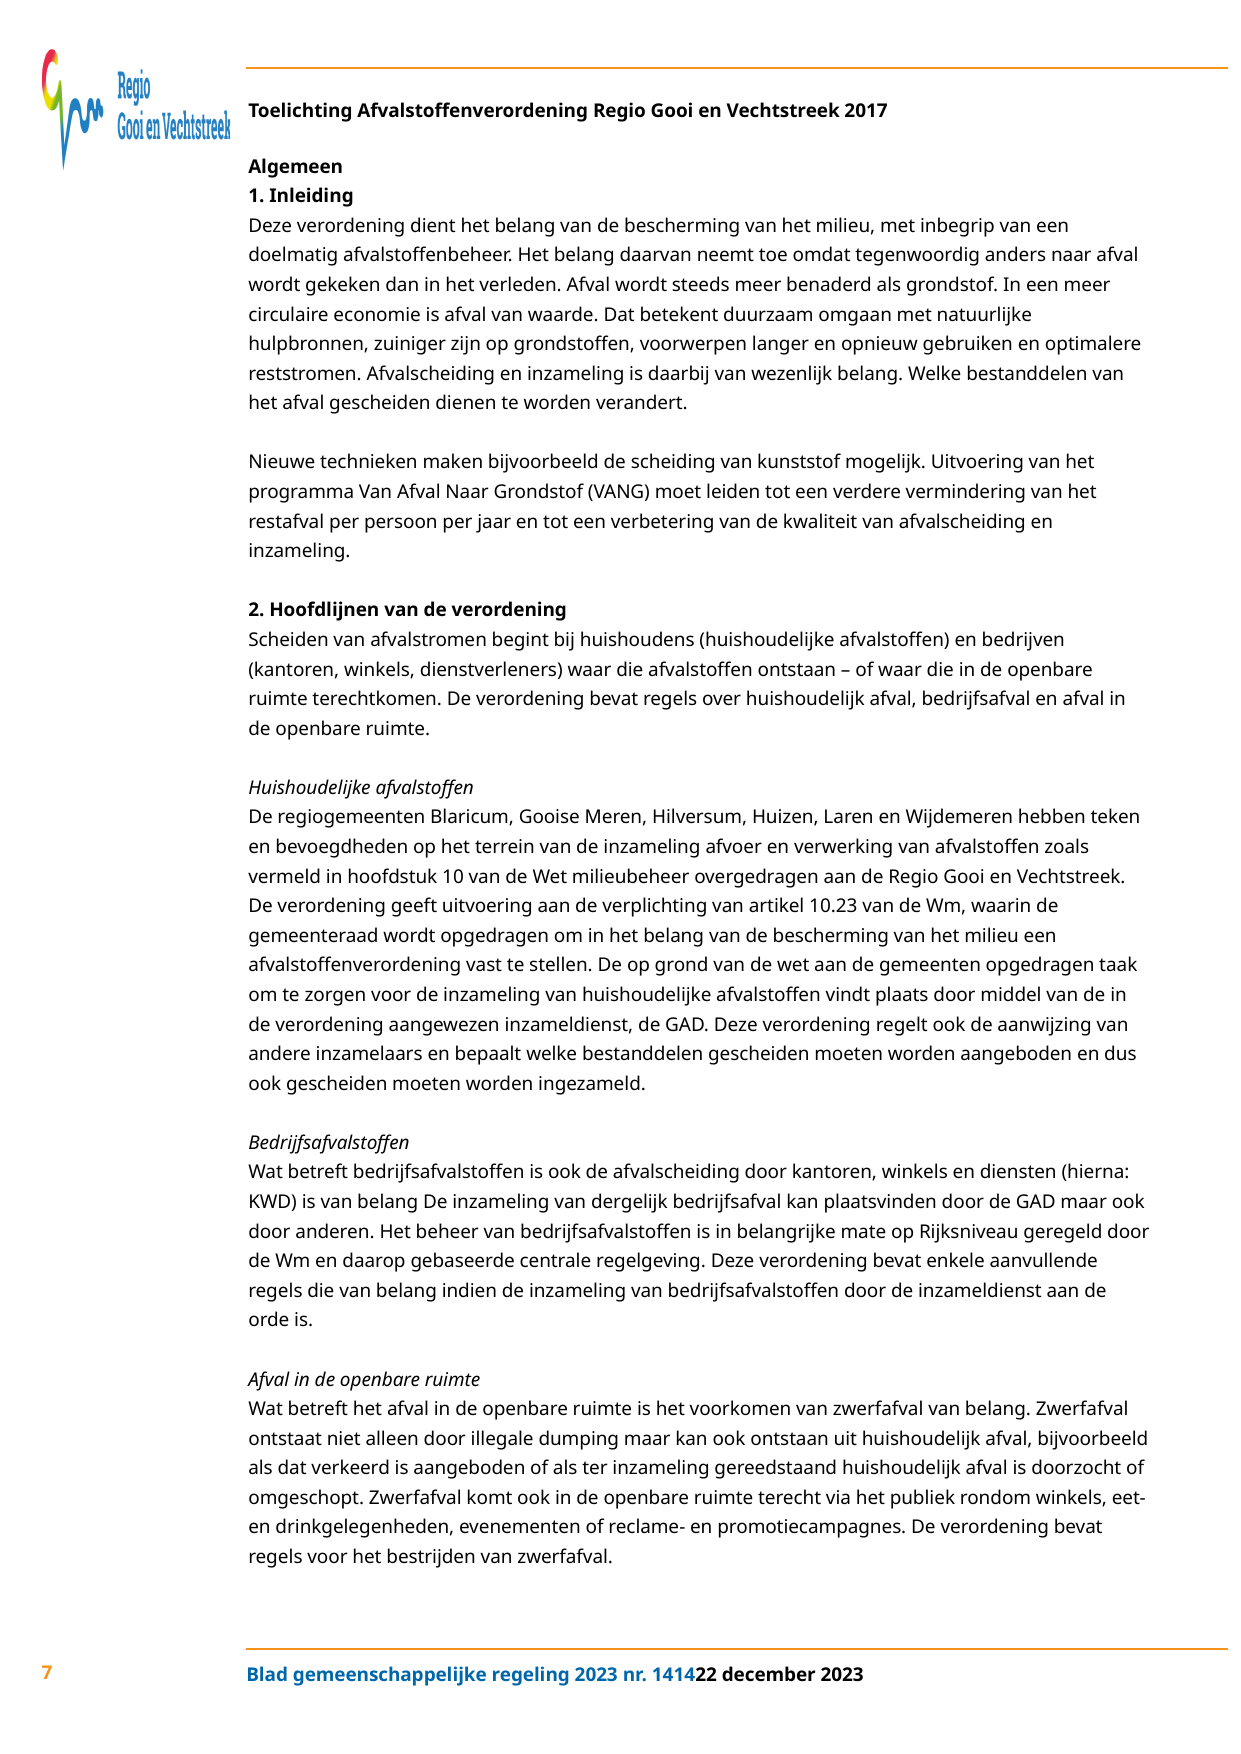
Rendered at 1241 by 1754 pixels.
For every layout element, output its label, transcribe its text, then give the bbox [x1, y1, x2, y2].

text Wat betreft bedrijfsafvalstoffen is ook de afvalscheiding door kantoren, winkels en diensten (hierna: KWD) is van belang De inzameling van dergelijk bedrijfsafval kan plaatsvinden door de GAD maar ook door anderen. Het beheer van bedrijfsafvalstoffen is in belangrijke mate op Rijksniveau geregeld door de Wm en daarop gebaseerde centrale regelgeving. Deze verordening bevat enkele aanvullende regels die van belang indien de inzameling van bedrijfsafvalstoffen door de inzameldienst aan de orde is. [248, 1159, 1152, 1332]
text De regiogemeenten Blaricum, Gooise Meren, Hilversum, Huizen, Laren en Wijdemeren hebben teken en bevoegdheden op het terrein van de inzameling afvoer en verwerking van afvalstoffen zoals vermeld in hoofdstuk 10 van de Wet milieubeheer overgedragen aan de Regio Gooi en Vechtstreek. De verordening geeft uitvoering aan de verplichting van artikel 10.23 van de Wm, waarin de gemeenteraad wordt opgedragen om in het belang van de bescherming van het milieu een afvalstoffenverordening vast te stellen. De op grond van de wet aan de gemeenten opgedragen taak om te zorgen voor de inzameling van huishoudelijke afvalstoffen vindt plaats door middel van de in de verordening aangewezen inzameldienst, de GAD. Deze verordening regelt ook de aanwijzing van andere inzamelaars en bepaalt welke bestanddelen gescheiden moeten worden aangeboden en dus ook gescheiden moeten worden ingezameld. [248, 804, 1152, 1096]
text 2. Hoofdlijnen van de verordening [248, 597, 1152, 622]
text Deze verordening dient het belang van de bescherming van het milieu, met inbegrip van een doelmatig afvalstoffenbeheer. Het belang daarvan neemt toe omdat tegenwoordig anders naar afval wordt gekeken dan in het verleden. Afval wordt steeds meer benaderd als grondstof. In een meer circulaire economie is afval van waarde. Dat betekent duurzaam omgaan met natuurlijke hulpbronnen, zuiniger zijn op grondstoffen, voorwerpen langer en opnieuw gebruiken en optimalere reststromen. Afvalscheiding en inzameling is daarbij van wezenlijk belang. Welke bestanddelen van het afval gescheiden dienen te worden verandert. [248, 212, 1152, 415]
text Scheiden van afvalstromen begint bij huishoudens (huishoudelijke afvalstoffen) en bedrijven (kantoren, winkels, dienstverleners) waar die afvalstoffen ontstaan – of waar die in de openbare ruimte terechtkomen. De verordening bevat regels over huishoudelijk afval, bedrijfsafval en afval in de openbare ruimte. [248, 626, 1152, 741]
text 1. Inleiding [248, 182, 1152, 208]
text Toelichting Afvalstoffenverordening Regio Gooi en Vechtstreek 2017 [248, 95, 1152, 123]
text Wat betreft het afval in de openbare ruimte is het voorkomen van zwerfafval van belang. Zwerfafval ontstaat niet alleen door illegale dumping maar kan ook ontstaan uit huishoudelijk afval, bijvoorbeeld als dat verkeerd is aangeboden of als ter inzameling gereedstaand huishoudelijk afval is doorzocht of omgeschopt. Zwerfafval komt ook in de openbare ruimte terecht via het publiek rondom winkels, eet- en drinkgelegenheden, evenementen of reclame- en promotiecampagnes. De verordening bevat regels voor het bestrijden van zwerfafval. [248, 1395, 1152, 1569]
text Algemeen [248, 153, 1152, 179]
text Huishoudelijke afvalstoffen [248, 774, 1152, 800]
picture [41, 47, 231, 172]
text Afval in de openbare ruimte [248, 1366, 1152, 1392]
text Nieuwe technieken maken bijvoorbeeld de scheiding van kunststof mogelijk. Uitvoering van het programma Van Afval Naar Grondstof (VANG) moet leiden tot een verdere vermindering van het restafval per persoon per jaar en tot een verbetering van de kwaliteit van afvalscheiding en inzameling. [248, 449, 1152, 563]
text Bedrijfsafvalstoffen [248, 1129, 1152, 1155]
